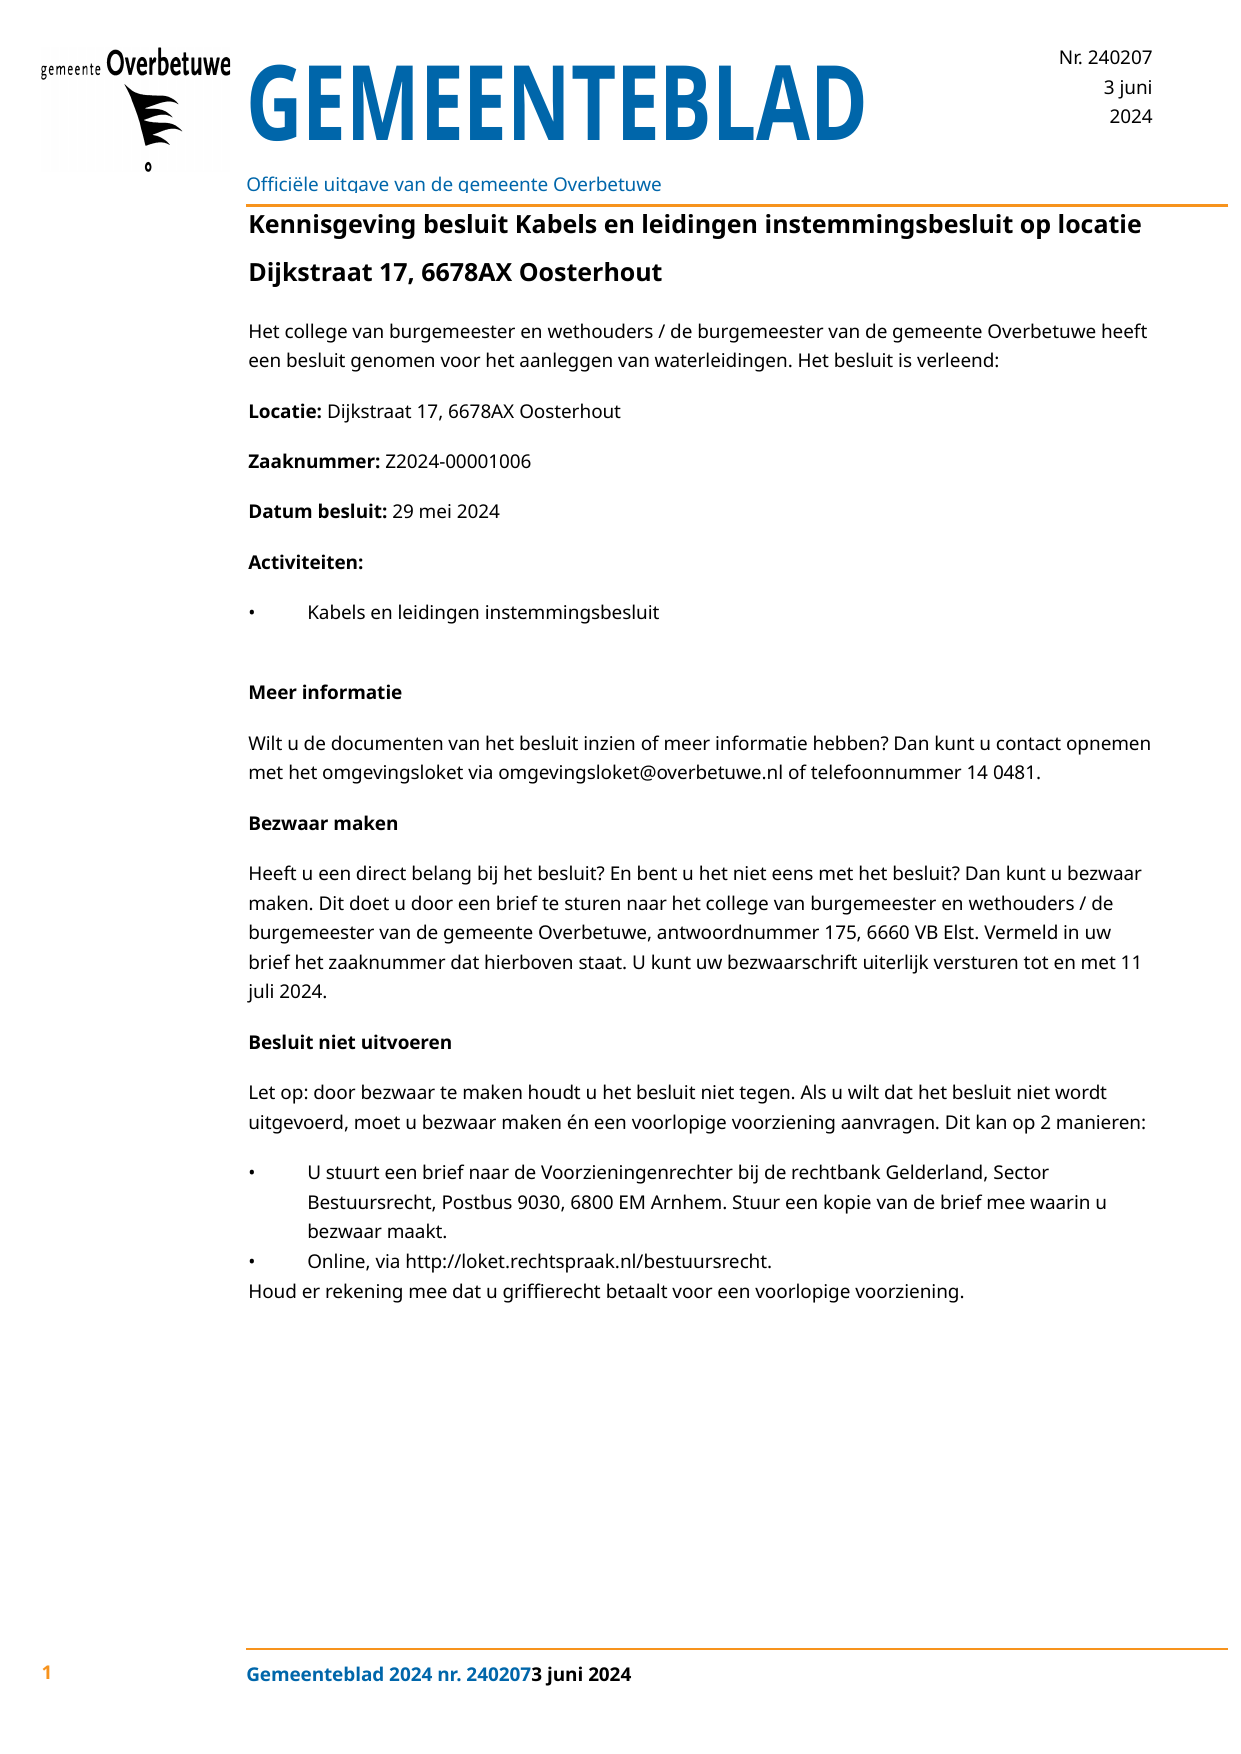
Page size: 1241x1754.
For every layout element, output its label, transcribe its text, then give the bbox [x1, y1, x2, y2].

text Locatie: Dijkstraat 17, 6678AX Oosterhout [248, 398, 1152, 424]
text Meer informatie [248, 679, 1152, 705]
text Bezwaar maken [248, 810, 1152, 836]
text Zaaknummer: Z2024-00001006 [248, 448, 1152, 474]
picture [41, 47, 231, 172]
text Activiteiten: [248, 549, 1152, 575]
text Heeft u een direct belang bij het besluit? En bent u het niet eens met het besluit? Dan kunt u bezwaar maken. Dit doet u door een brief te sturen naar het college van burgemeester en wethouders / de burgemeester van de gemeente Overbetuwe, antwoordnummer 175, 6660 VB Elst. Vermeld in uw brief het zaaknummer dat hierboven staat. U kunt uw bezwaarschrift uiterlijk versturen tot en met 11 juli 2024. [248, 860, 1152, 1004]
text Let op: door bezwaar te maken houdt u het besluit niet tegen. Als u wilt dat het besluit niet wordt uitgevoerd, moet u bezwaar maken én een voorlopige voorziening aanvragen. Dit kan op 2 manieren: [248, 1079, 1152, 1135]
text Datum besluit: 29 mei 2024 [248, 499, 1152, 524]
list Kabels en leidingen instemmingsbesluit [248, 599, 1152, 625]
list U stuurt een brief naar de Voorzieningenrechter bij de rechtbank Gelderland, Sector Bestuursrecht, Postbus 9030, 6800 EM Arnhem. Stuur een kopie van de brief mee waarin u bezwaar maakt. [248, 1159, 1152, 1244]
text Wilt u de documenten van het besluit inzien of meer informatie hebben? Dan kunt u contact opnemen met het omgevingsloket via omgevingsloket@overbetuwe.nl of telefoonnummer 14 0481. [248, 730, 1152, 785]
text Het college van burgemeester en wethouders / de burgemeester van de gemeente Overbetuwe heeft een besluit genomen voor het aanleggen van waterleidingen. Het besluit is verleend: [248, 318, 1152, 373]
text Besluit niet uitvoeren [248, 1029, 1152, 1055]
list Online, via http://loket.rechtspraak.nl/bestuursrecht. [248, 1248, 1152, 1274]
text Kennisgeving besluit Kabels en leidingen instemmingsbesluit op locatie Dijkstraat 17, 6678AX Oosterhout [248, 207, 1152, 288]
text Houd er rekening mee dat u griffierecht betaalt voor een voorlopige voorziening. [248, 1278, 1152, 1304]
